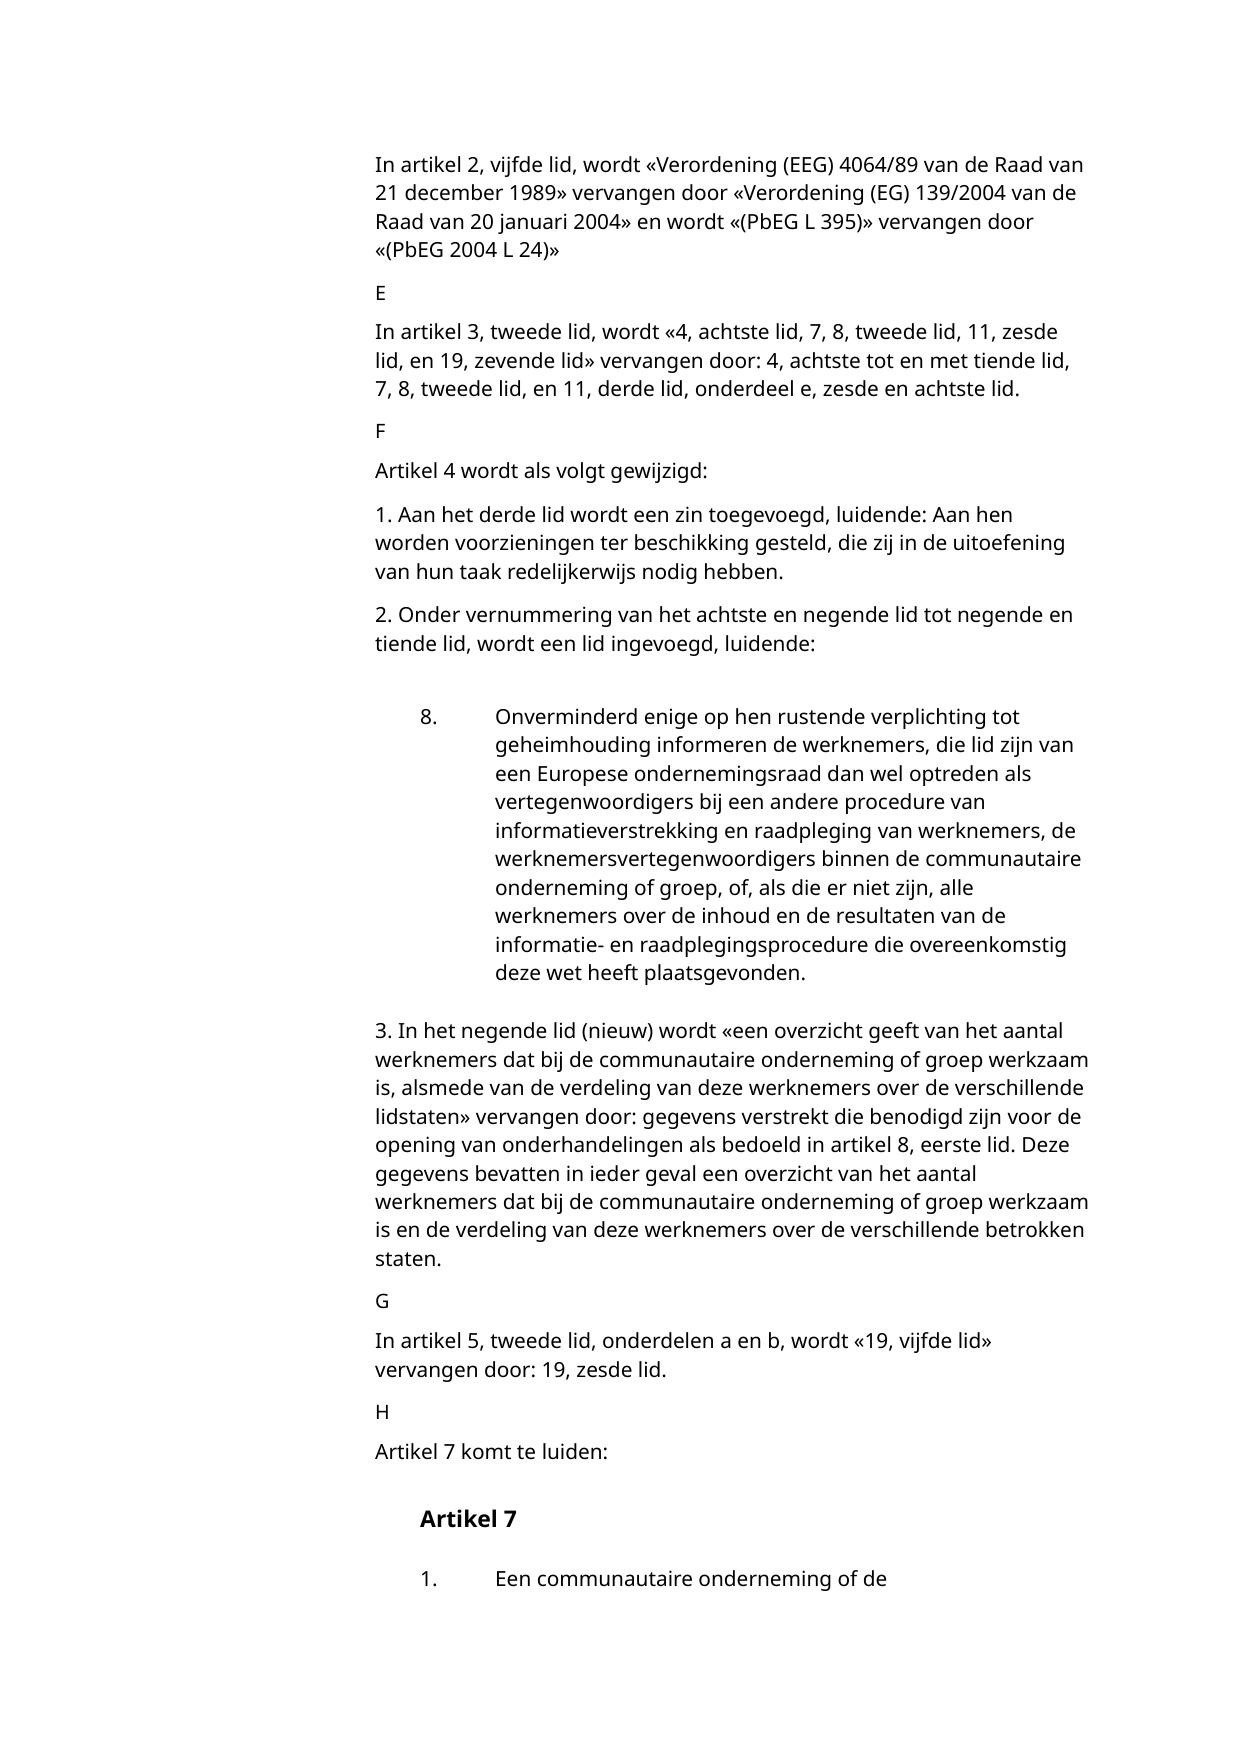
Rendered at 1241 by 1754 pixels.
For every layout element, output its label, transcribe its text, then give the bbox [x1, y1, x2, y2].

text 3. In het negende lid (nieuw) wordt «een overzicht geeft van het aantal werknemers dat bij de communautaire onderneming of groep werkzaam is, alsmede van de verdeling van deze werknemers over de verschillende lidstaten» vervangen door: gegevens verstrekt die benodigd zijn voor de opening van onderhandelingen als bedoeld in artikel 8, eerste lid. Deze gegevens bevatten in ieder geval een overzicht van het aantal werknemers dat bij de communautaire onderneming of groep werkzaam is en de verdeling van deze werknemers over de verschillende betrokken staten. [375, 1017, 1090, 1272]
text F [375, 418, 1090, 445]
text Artikel 7 komt te luiden: [375, 1437, 1090, 1465]
text E [375, 279, 1090, 306]
text H [375, 1398, 1090, 1425]
text In artikel 5, tweede lid, onderdelen a en b, wordt «19, vijfde lid» vervangen door: 19, zesde lid. [375, 1326, 1090, 1383]
text 1. Aan het derde lid wordt een zin toegevoegd, luidende: Aan hen worden voorzieningen ter beschikking gesteld, die zij in de uitoefening van hun taak redelijkerwijs nodig hebben. [375, 500, 1090, 585]
list Onverminderd enige op hen rustende verplichting tot geheimhouding informeren de werknemers, die lid zijn van een Europese ondernemingsraad dan wel optreden als vertegenwoordigers bij een andere procedure van informatieverstrekking en raadpleging van werknemers, de werknemersvertegenwoordigers binnen de communautaire onderneming of groep, of, als die er niet zijn, alle werknemers over de inhoud en de resultaten van de informatie- en raadplegingsprocedure die overeenkomstig deze wet heeft plaatsgevonden. [420, 702, 1090, 987]
text In artikel 3, tweede lid, wordt «4, achtste lid, 7, 8, tweede lid, 11, zesde lid, en 19, zevende lid» vervangen door: 4, achtste tot en met tiende lid, 7, 8, tweede lid, en 11, derde lid, onderdeel e, zesde en achtste lid. [375, 317, 1090, 403]
text 2. Onder vernummering van het achtste en negende lid tot negende en tiende lid, wordt een lid ingevoegd, luidende: [375, 600, 1090, 657]
text G [375, 1287, 1090, 1314]
text Artikel 4 wordt als volgt gewijzigd: [375, 457, 1090, 485]
subtitle Artikel 7 [420, 1503, 1090, 1534]
list Een communautaire onderneming of de [420, 1564, 1090, 1592]
text In artikel 2, vijfde lid, wordt «Verordening (EEG) 4064/89 van de Raad van 21 december 1989» vervangen door «Verordening (EG) 139/2004 van de Raad van 20 januari 2004» en wordt «(PbEG L 395)» vervangen door «(PbEG 2004 L 24)» [375, 150, 1090, 264]
